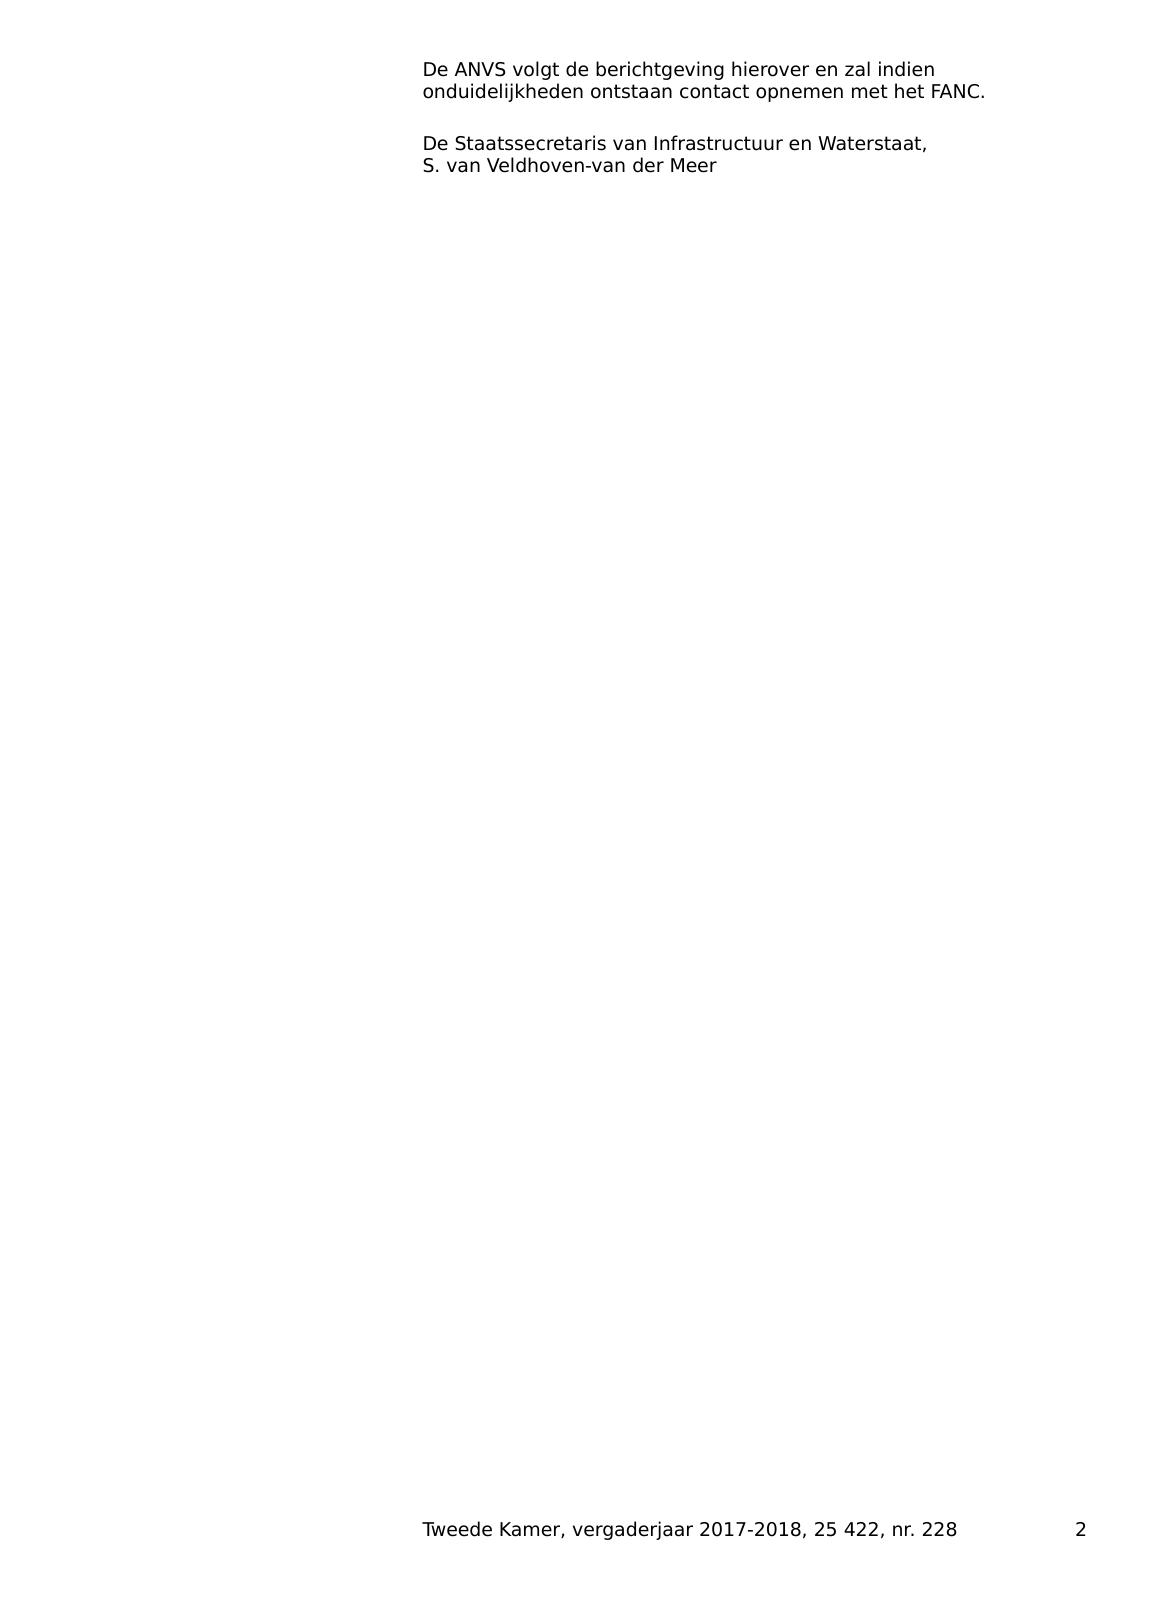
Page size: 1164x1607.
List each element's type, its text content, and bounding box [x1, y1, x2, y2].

text De Staatssecretaris van Infrastructuur en Waterstaat, S. van Veldhoven-van der Meer [422, 133, 1087, 177]
text De ANVS volgt de berichtgeving hierover en zal indien onduidelijkheden ontstaan contact opnemen met het FANC. [422, 59, 1087, 103]
